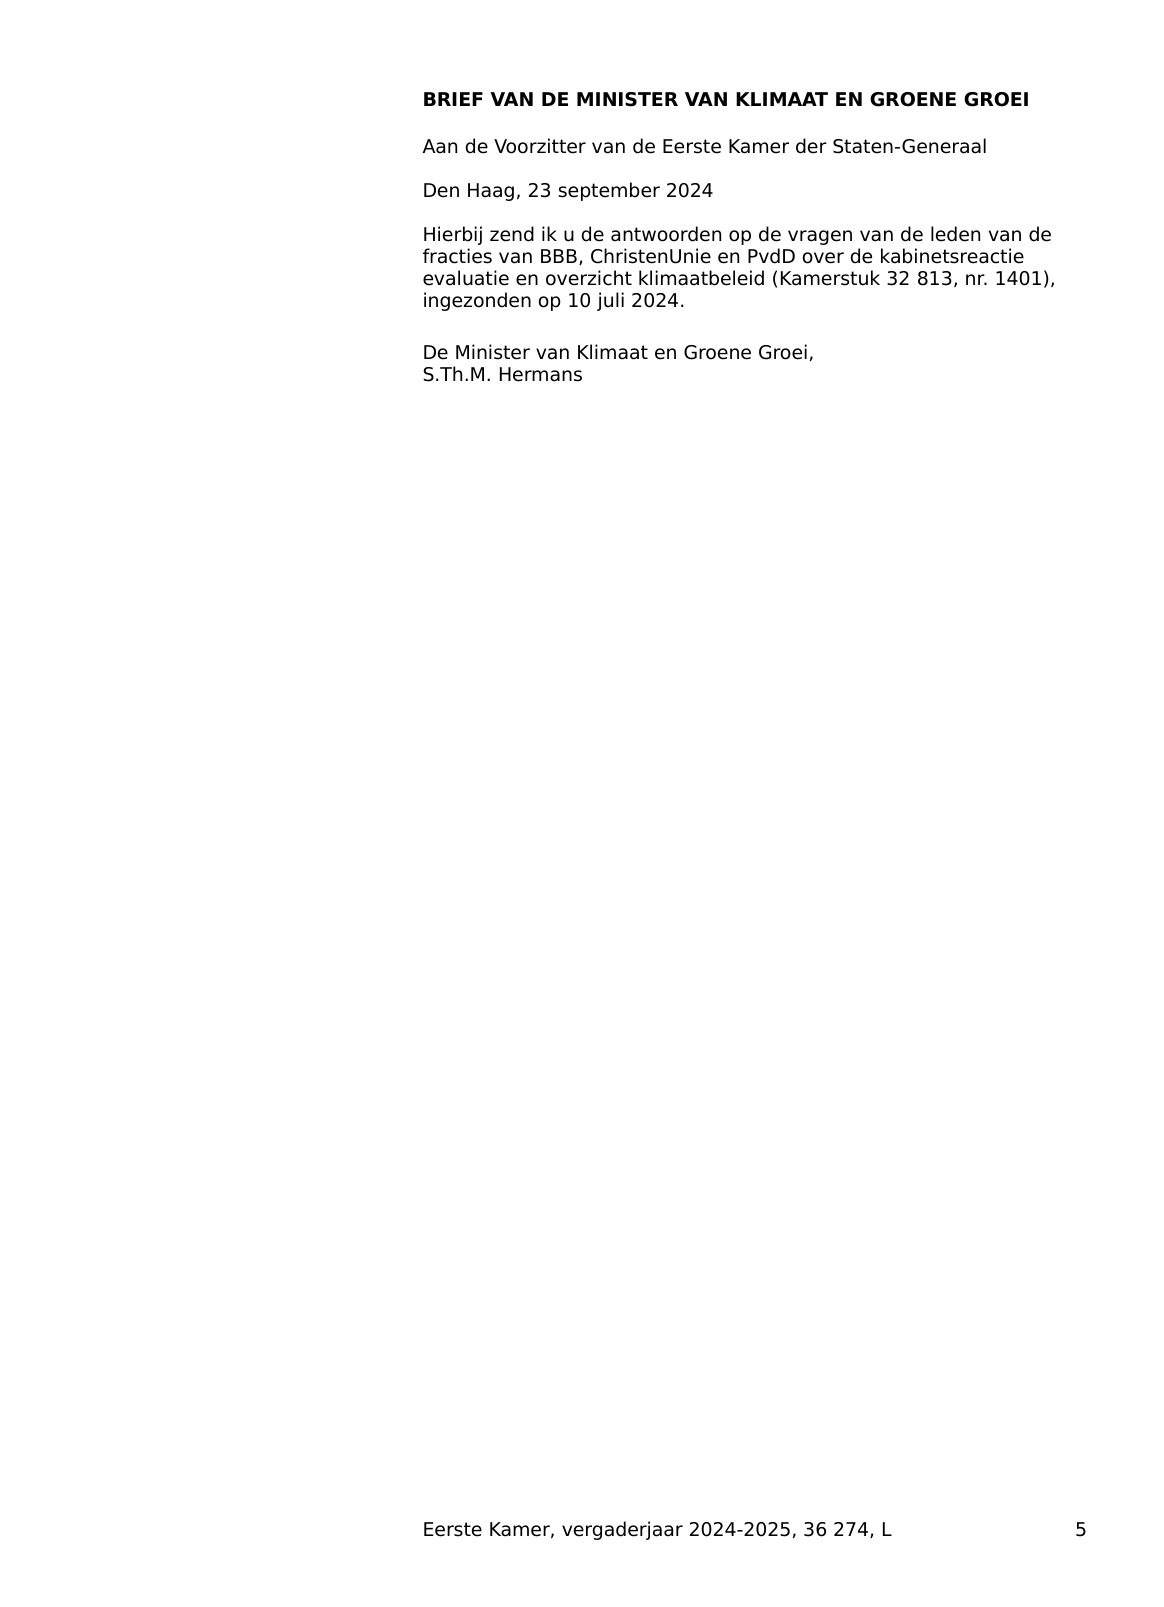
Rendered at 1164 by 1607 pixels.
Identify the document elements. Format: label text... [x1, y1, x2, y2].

text De Minister van Klimaat en Groene Groei, S.Th.M. Hermans [422, 342, 1087, 386]
subtitle BRIEF VAN DE MINISTER VAN KLIMAAT EN GROENE GROEI [422, 89, 1087, 111]
text Den Haag, 23 september 2024 [422, 180, 1087, 202]
text Aan de Voorzitter van de Eerste Kamer der Staten-Generaal [422, 136, 1087, 158]
text Hierbij zend ik u de antwoorden op de vragen van de leden van de fracties van BBB, ChristenUnie en PvdD over de kabinetsreactie evaluatie en overzicht klimaatbeleid (Kamerstuk 32 813, nr. 1401), ingezonden op 10 juli 2024. [422, 224, 1087, 312]
